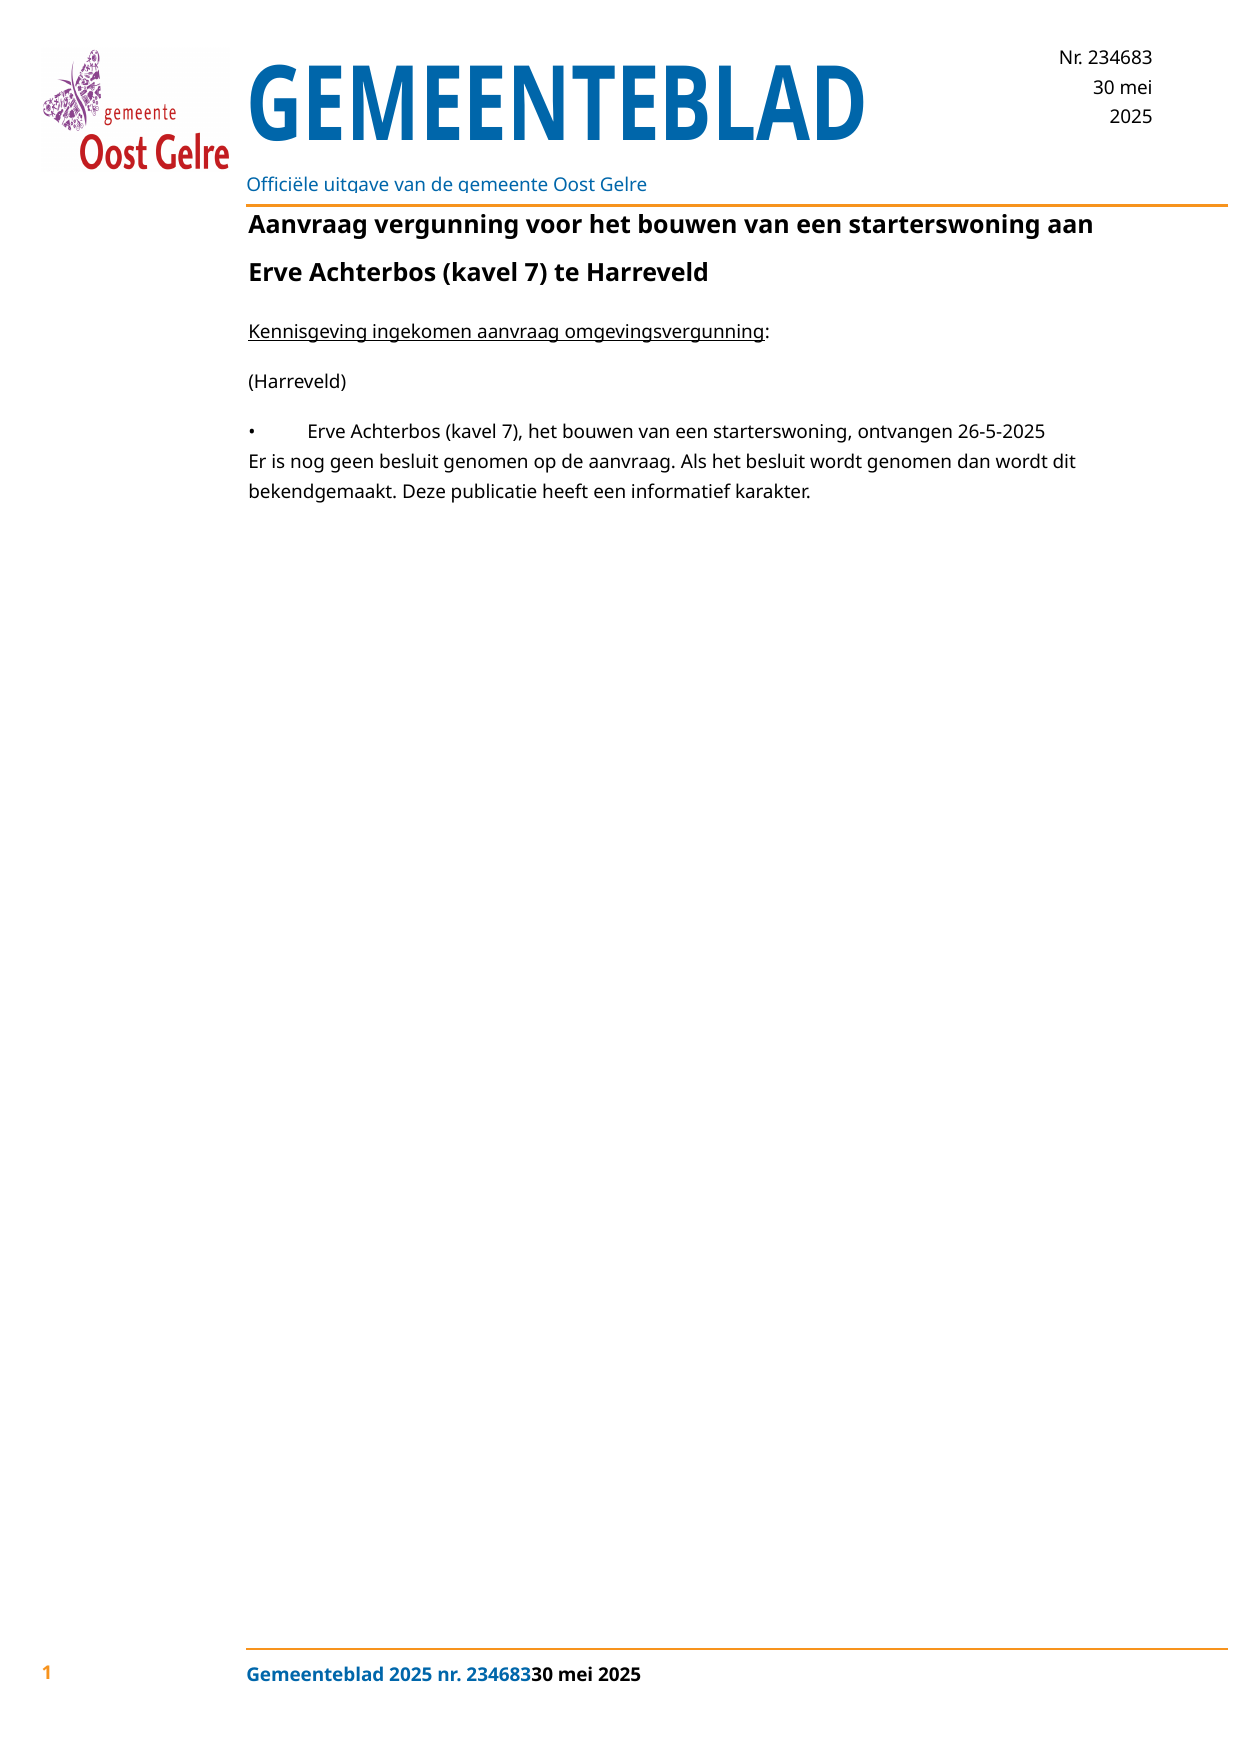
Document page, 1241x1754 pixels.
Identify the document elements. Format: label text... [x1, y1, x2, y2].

text (Harreveld) [248, 368, 1152, 394]
text Er is nog geen besluit genomen op de aanvraag. Als het besluit wordt genomen dan wordt dit bekendgemaakt. Deze publicatie heeft een informatief karakter. [248, 448, 1152, 504]
picture [41, 47, 231, 172]
text Aanvraag vergunning voor het bouwen van een starterswoning aan Erve Achterbos (kavel 7) te Harreveld [248, 207, 1152, 288]
text Kennisgeving ingekomen aanvraag omgevingsvergunning: [248, 318, 1152, 344]
list Erve Achterbos (kavel 7), het bouwen van een starterswoning, ontvangen 26-5-2025 [248, 419, 1152, 444]
